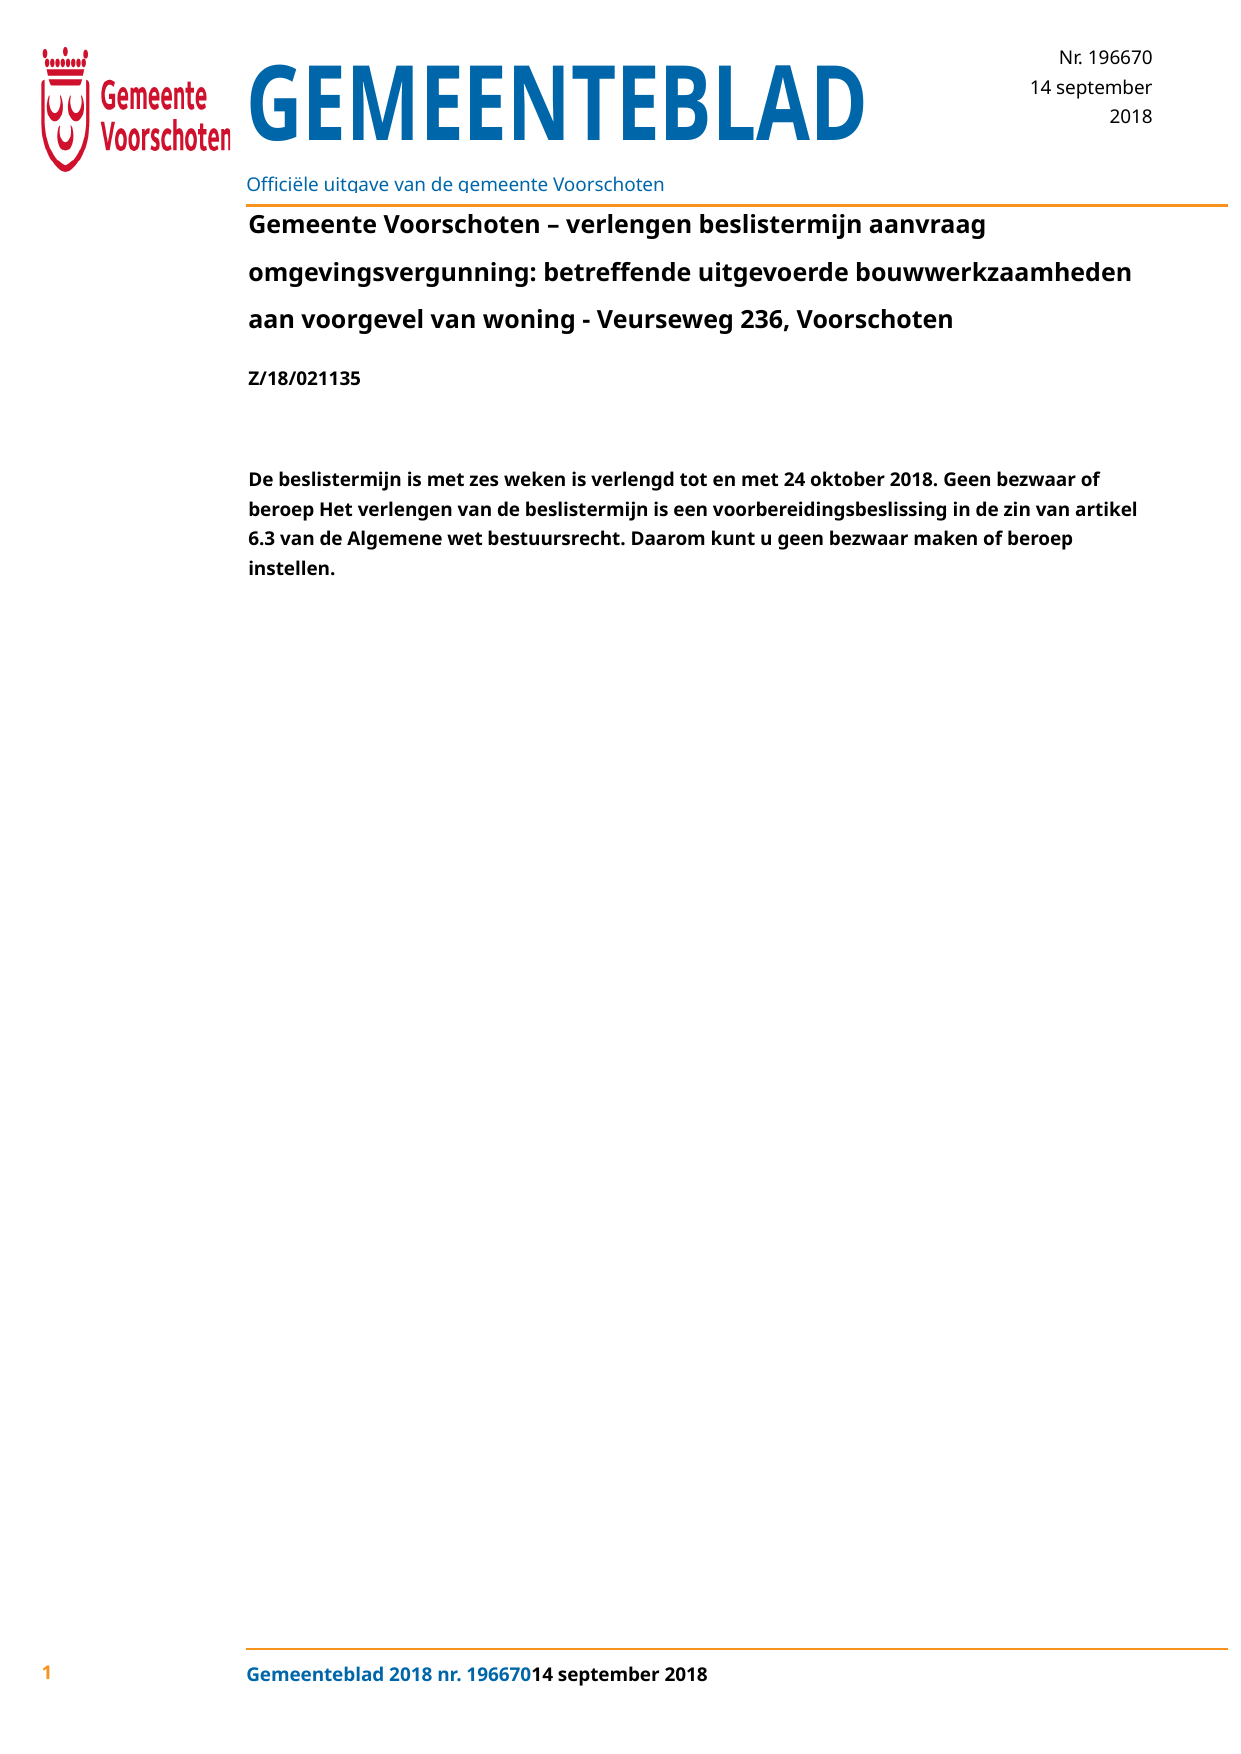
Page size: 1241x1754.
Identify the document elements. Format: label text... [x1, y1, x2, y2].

text De beslistermijn is met zes weken is verlengd tot en met 24 oktober 2018. Geen bezwaar of beroep Het verlengen van de beslistermijn is een voorbereidingsbeslissing in de zin van artikel 6.3 van de Algemene wet bestuursrecht. Daarom kunt u geen bezwaar maken of beroep instellen. [248, 466, 1152, 581]
text Z/18/021135 [248, 366, 1152, 391]
text Gemeente Voorschoten – verlengen beslistermijn aanvraag omgevingsvergunning: betreffende uitgevoerde bouwwerkzaamheden aan voorgevel van woning - Veurseweg 236, Voorschoten [248, 207, 1152, 336]
picture [41, 47, 231, 172]
